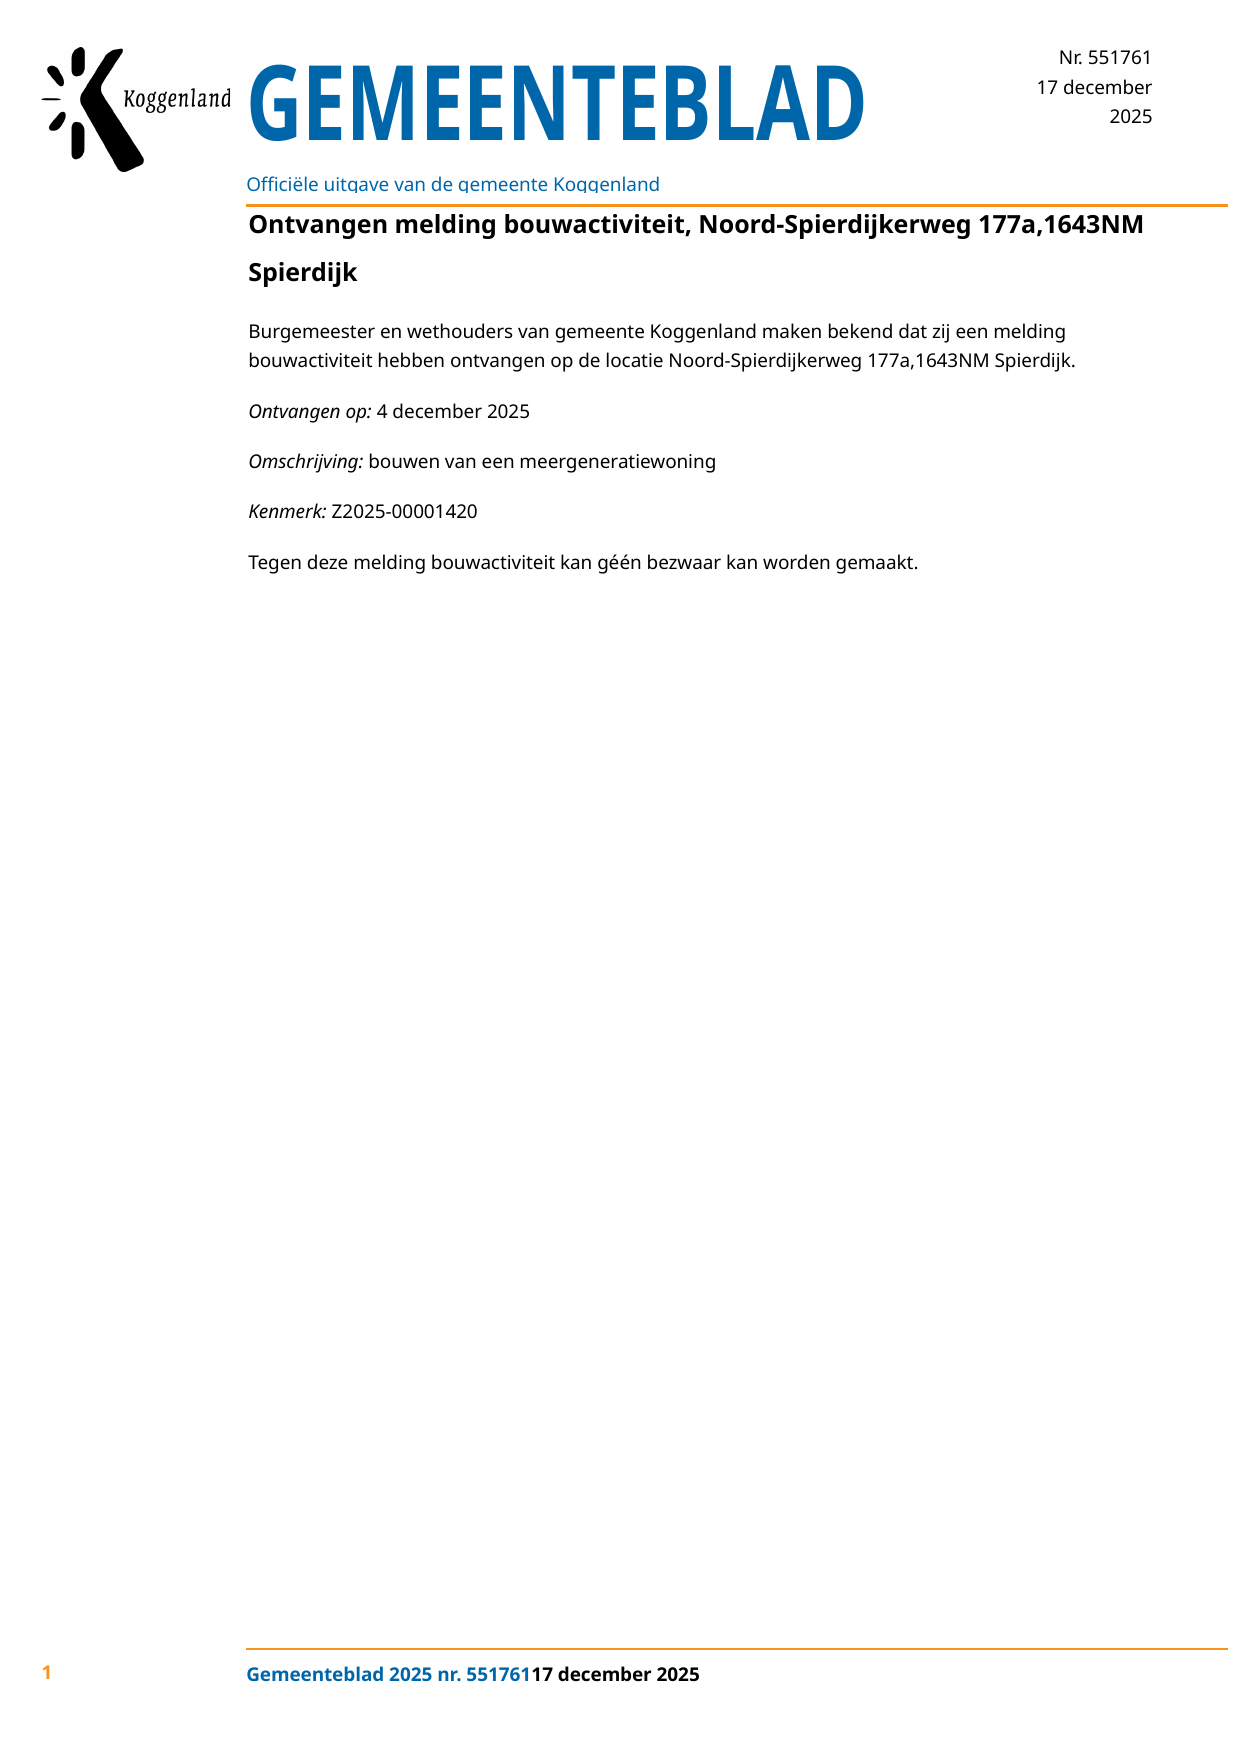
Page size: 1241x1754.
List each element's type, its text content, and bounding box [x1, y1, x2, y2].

picture [41, 47, 231, 172]
text Omschrijving: bouwen van een meergeneratiewoning [248, 448, 1152, 474]
text Kenmerk: Z2025-00001420 [248, 499, 1152, 524]
text Burgemeester en wethouders van gemeente Koggenland maken bekend dat zij een melding bouwactiviteit hebben ontvangen op de locatie Noord-Spierdijkerweg 177a,1643NM Spierdijk. [248, 318, 1152, 373]
text Ontvangen op: 4 december 2025 [248, 398, 1152, 424]
text Tegen deze melding bouwactiviteit kan géén bezwaar kan worden gemaakt. [248, 549, 1152, 575]
text Ontvangen melding bouwactiviteit, Noord-Spierdijkerweg 177a,1643NM Spierdijk [248, 207, 1152, 288]
